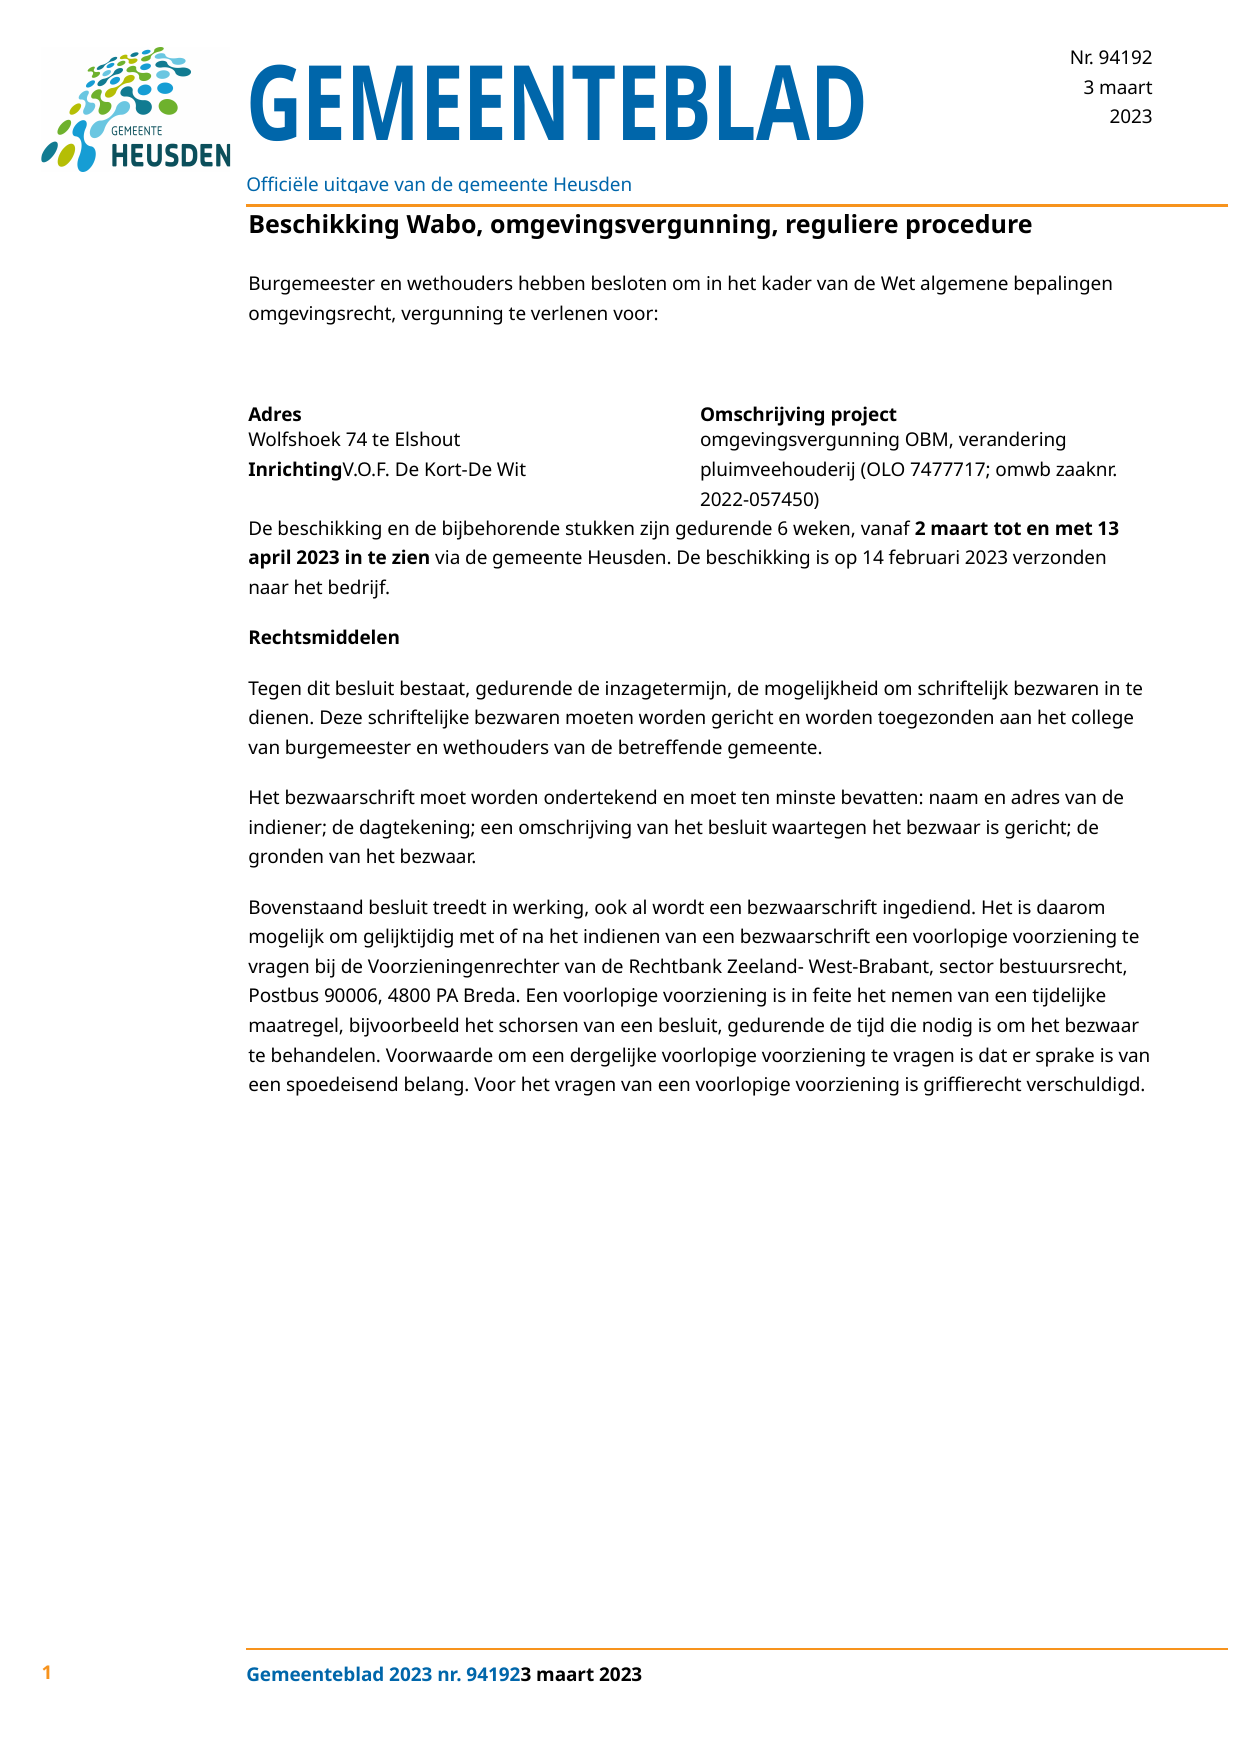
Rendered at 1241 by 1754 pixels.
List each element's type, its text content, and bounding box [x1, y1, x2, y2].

picture [41, 47, 231, 172]
text De beschikking en de bijbehorende stukken zijn gedurende 6 weken, vanaf 2 maart tot en met 13 april 2023 in te zien via de gemeente Heusden. De beschikking is op 14 februari 2023 verzonden naar het bedrijf. [248, 515, 1152, 599]
text Tegen dit besluit bestaat, gedurende de inzagetermijn, de mogelijkheid om schriftelijk bezwaren in te dienen. Deze schriftelijke bezwaren moeten worden gericht en worden toegezonden aan het college van burgemeester en wethouders van de betreffende gemeente. [248, 675, 1152, 759]
table_cell Wolfshoek 74 te Elshout InrichtingV.O.F. De Kort-De Wit [248, 427, 700, 511]
text Het bezwaarschrift moet worden ondertekend en moet ten minste bevatten: naam en adres van de indiener; de dagtekening; een omschrijving van het besluit waartegen het bezwaar is gericht; de gronden van het bezwaar. [248, 784, 1152, 869]
table_cell omgevingsvergunning OBM, verandering pluimveehouderij (OLO 7477717; omwb zaaknr. 2022-057450) [700, 427, 1152, 511]
text Rechtsmiddelen [248, 624, 1152, 650]
text Bovenstaand besluit treedt in werking, ook al wordt een bezwaarschrift ingediend. Het is daarom mogelijk om gelijktijdig met of na het indienen van een bezwaarschrift een voorlopige voorziening te vragen bij de Voorzieningenrechter van de Rechtbank Zeeland- West-Brabant, sector bestuursrecht, Postbus 90006, 4800 PA Breda. Een voorlopige voorziening is in feite het nemen van een tijdelijke maatregel, bijvoorbeeld het schorsen van een besluit, gedurende de tijd die nodig is om het bezwaar te behandelen. Voorwaarde om een dergelijke voorlopige voorziening te vragen is dat er sprake is van een spoedeisend belang. Voor het vragen van een voorlopige voorziening is griffierecht verschuldigd. [248, 894, 1152, 1097]
table_header Omschrijving project [700, 401, 1152, 427]
text Burgemeester en wethouders hebben besloten om in het kader van de Wet algemene bepalingen omgevingsrecht, vergunning te verlenen voor: [248, 270, 1152, 326]
text Beschikking Wabo, omgevingsvergunning, reguliere procedure [248, 207, 1152, 241]
table_header Adres [248, 401, 700, 427]
